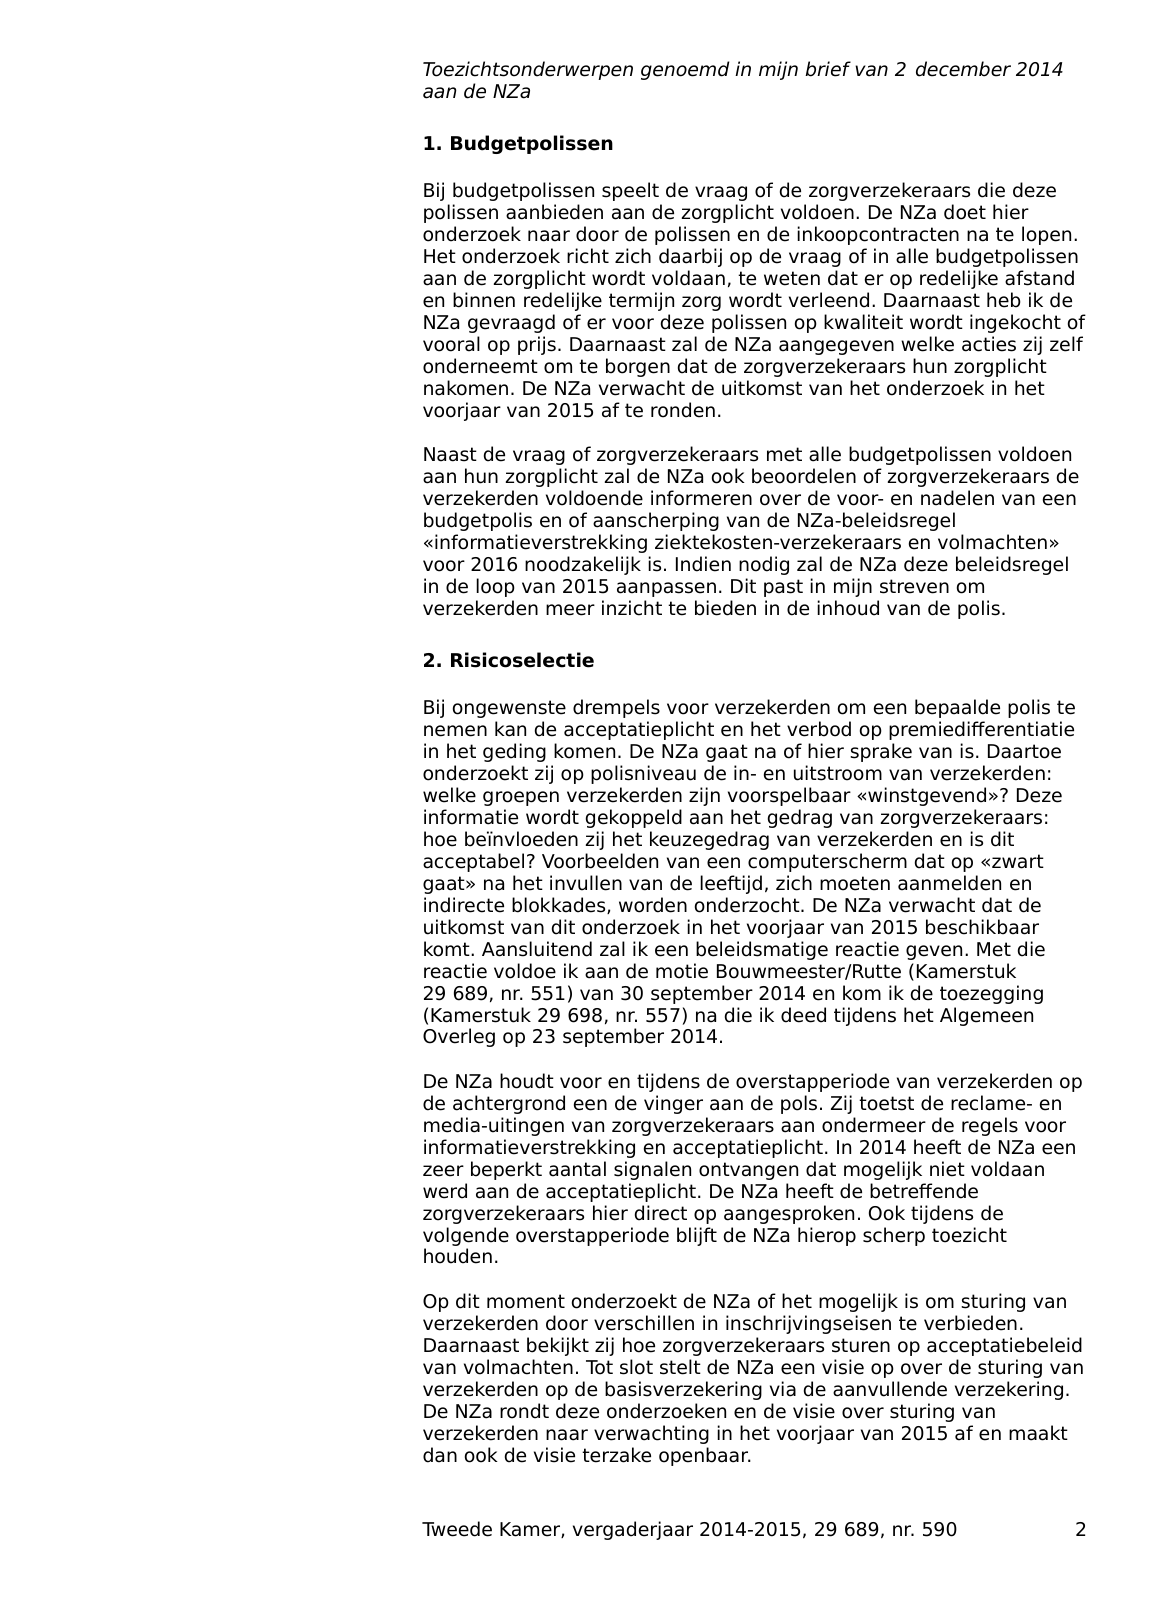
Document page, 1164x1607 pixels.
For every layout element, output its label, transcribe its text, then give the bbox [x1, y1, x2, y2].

text Naast de vraag of zorgverzekeraars met alle budgetpolissen voldoen aan hun zorgplicht zal de NZa ook beoordelen of zorgverzekeraars de verzekerden voldoende informeren over de voor- en nadelen van een budgetpolis en of aanscherping van de NZa-beleidsregel «informatieverstrekking ziektekosten-verzekeraars en volmachten» voor 2016 noodzakelijk is. Indien nodig zal de NZa deze beleidsregel in de loop van 2015 aanpassen. Dit past in mijn streven om verzekerden meer inzicht te bieden in de inhoud van de polis. [422, 444, 1087, 620]
text De NZa houdt voor en tijdens de overstapperiode van verzekerden op de achtergrond een de vinger aan de pols. Zij toetst de reclame- en media-uitingen van zorgverzekeraars aan ondermeer de regels voor informatieverstrekking en acceptatieplicht. In 2014 heeft de NZa een zeer beperkt aantal signalen ontvangen dat mogelijk niet voldaan werd aan de acceptatieplicht. De NZa heeft de betreffende zorgverzekeraars hier direct op aangesproken. Ook tijdens de volgende overstapperiode blijft de NZa hierop scherp toezicht houden. [422, 1071, 1087, 1268]
text Bij ongewenste drempels voor verzekerden om een bepaalde polis te nemen kan de acceptatieplicht en het verbod op premiedifferentiatie in het geding komen. De NZa gaat na of hier sprake van is. Daartoe onderzoekt zij op polisniveau de in- en uitstroom van verzekerden: welke groepen verzekerden zijn voorspelbaar «winstgevend»? Deze informatie wordt gekoppeld aan het gedrag van zorgverzekeraars: hoe beïnvloeden zij het keuzegedrag van verzekerden en is dit acceptabel? Voorbeelden van een computerscherm dat op «zwart gaat» na het invullen van de leeftijd, zich moeten aanmelden en indirecte blokkades, worden onderzocht. De NZa verwacht dat de uitkomst van dit onderzoek in het voorjaar van 2015 beschikbaar komt. Aansluitend zal ik een beleidsmatige reactie geven. Met die reactie voldoe ik aan de motie Bouwmeester/Rutte (Kamerstuk 29 689, nr. 551) van 30 september 2014 en kom ik de toezegging (Kamerstuk 29 698, nr. 557) na die ik deed tijdens het Algemeen Overleg op 23 september 2014. [422, 697, 1087, 1048]
subtitle 2. Risicoselectie [422, 650, 1087, 672]
text Bij budgetpolissen speelt de vraag of de zorgverzekeraars die deze polissen aanbieden aan de zorgplicht voldoen. De NZa doet hier onderzoek naar door de polissen en de inkoopcontracten na te lopen. Het onderzoek richt zich daarbij op de vraag of in alle budgetpolissen aan de zorgplicht wordt voldaan, te weten dat er op redelijke afstand en binnen redelijke termijn zorg wordt verleend. Daarnaast heb ik de NZa gevraagd of er voor deze polissen op kwaliteit wordt ingekocht of vooral op prijs. Daarnaast zal de NZa aangegeven welke acties zij zelf onderneemt om te borgen dat de zorgverzekeraars hun zorgplicht nakomen. De NZa verwacht de uitkomst van het onderzoek in het voorjaar van 2015 af te ronden. [422, 180, 1087, 422]
text Op dit moment onderzoekt de NZa of het mogelijk is om sturing van verzekerden door verschillen in inschrijvingseisen te verbieden. Daarnaast bekijkt zij hoe zorgverzekeraars sturen op acceptatiebeleid van volmachten. Tot slot stelt de NZa een visie op over de sturing van verzekerden op de basisverzekering via de aanvullende verzekering. De NZa rondt deze onderzoeken en de visie over sturing van verzekerden naar verwachting in het voorjaar van 2015 af en maakt dan ook de visie terzake openbaar. [422, 1291, 1087, 1466]
subtitle 1. Budgetpolissen [422, 133, 1087, 155]
subtitle Toezichtsonderwerpen genoemd in mijn brief van 2 december 2014 aan de NZa [422, 59, 1087, 103]
